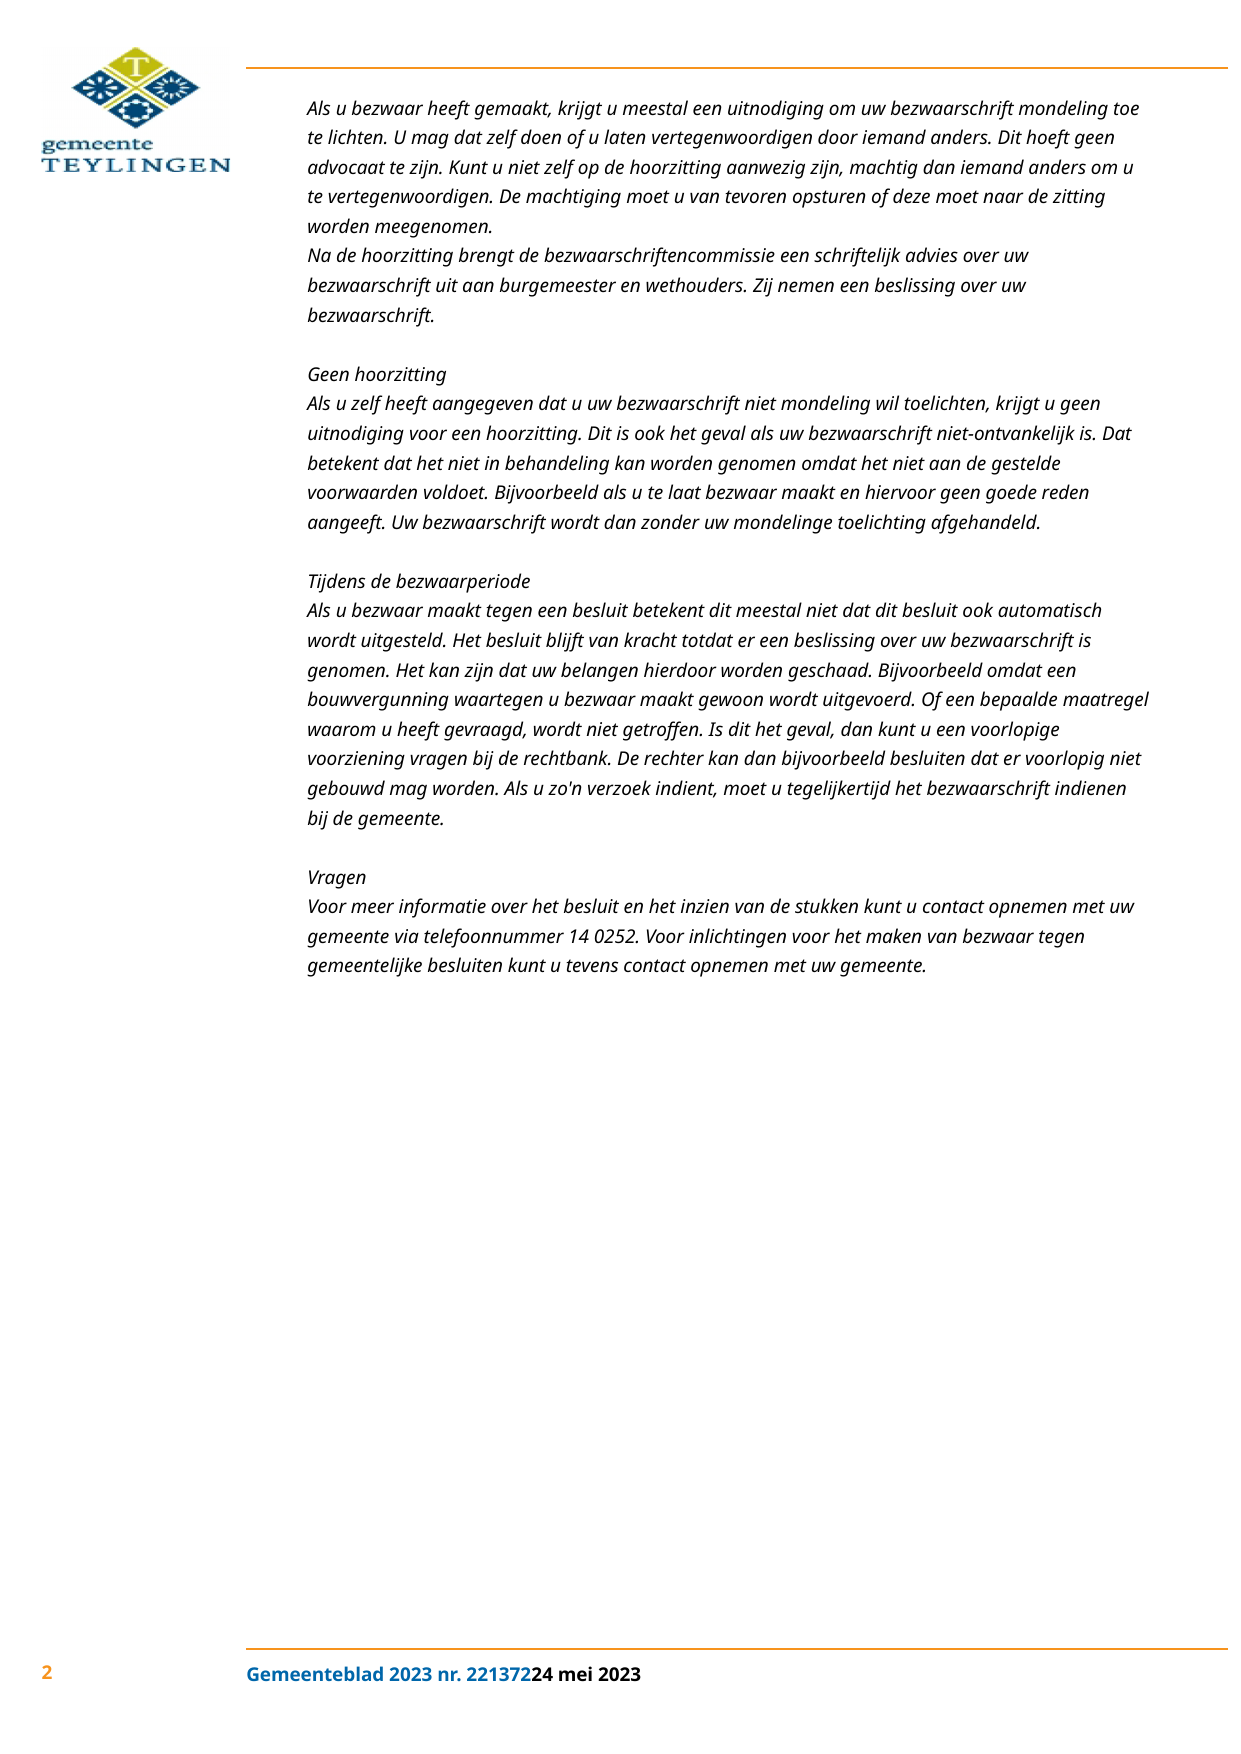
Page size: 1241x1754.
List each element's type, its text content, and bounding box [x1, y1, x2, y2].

list Geen hoorzitting [248, 361, 1152, 387]
list Vragen [248, 864, 1152, 890]
list Als u bezwaar heeft gemaakt, krijgt u meestal een uitnodiging om uw bezwaarschrift mondeling toe te lichten. U mag dat zelf doen of u laten vertegenwoordigen door iemand anders. Dit hoeft geen advocaat te zijn. Kunt u niet zelf op de hoorzitting aanwezig zijn, machtig dan iemand anders om u te vertegenwoordigen. De machtiging moet u van tevoren opsturen of deze moet naar de zitting worden meegenomen. [248, 95, 1152, 239]
list Als u bezwaar maakt tegen een besluit betekent dit meestal niet dat dit besluit ook automatisch wordt uitgesteld. Het besluit blijft van kracht totdat er een beslissing over uw bezwaarschrift is genomen. Het kan zijn dat uw belangen hierdoor worden geschaad. Bijvoorbeeld omdat een bouwvergunning waartegen u bezwaar maakt gewoon wordt uitgevoerd. Of een bepaalde maatregel waarom u heeft gevraagd, wordt niet getroffen. Is dit het geval, dan kunt u een voorlopige voorziening vragen bij de rechtbank. De rechter kan dan bijvoorbeeld besluiten dat er voorlopig niet gebouwd mag worden. Als u zo'n verzoek indient, moet u tegelijkertijd het bezwaarschrift indienen bij de gemeente. [248, 598, 1152, 831]
picture [41, 47, 231, 172]
list Na de hoorzitting brengt de bezwaarschriftencommissie een schriftelijk advies over uw bezwaarschrift uit aan burgemeester en wethouders. Zij nemen een beslissing over uw bezwaarschrift. [248, 243, 1152, 328]
list Tijdens de bezwaarperiode [248, 568, 1152, 594]
list Voor meer informatie over het besluit en het inzien van de stukken kunt u contact opnemen met uw gemeente via telefoonnummer 14 0252. Voor inlichtingen voor het maken van bezwaar tegen gemeentelijke besluiten kunt u tevens contact opnemen met uw gemeente. [248, 893, 1152, 978]
list Als u zelf heeft aangegeven dat u uw bezwaarschrift niet mondeling wil toelichten, krijgt u geen uitnodiging voor een hoorzitting. Dit is ook het geval als uw bezwaarschrift niet-ontvankelijk is. Dat betekent dat het niet in behandeling kan worden genomen omdat het niet aan de gestelde voorwaarden voldoet. Bijvoorbeeld als u te laat bezwaar maakt en hiervoor geen goede reden aangeeft. Uw bezwaarschrift wordt dan zonder uw mondelinge toelichting afgehandeld. [248, 391, 1152, 535]
